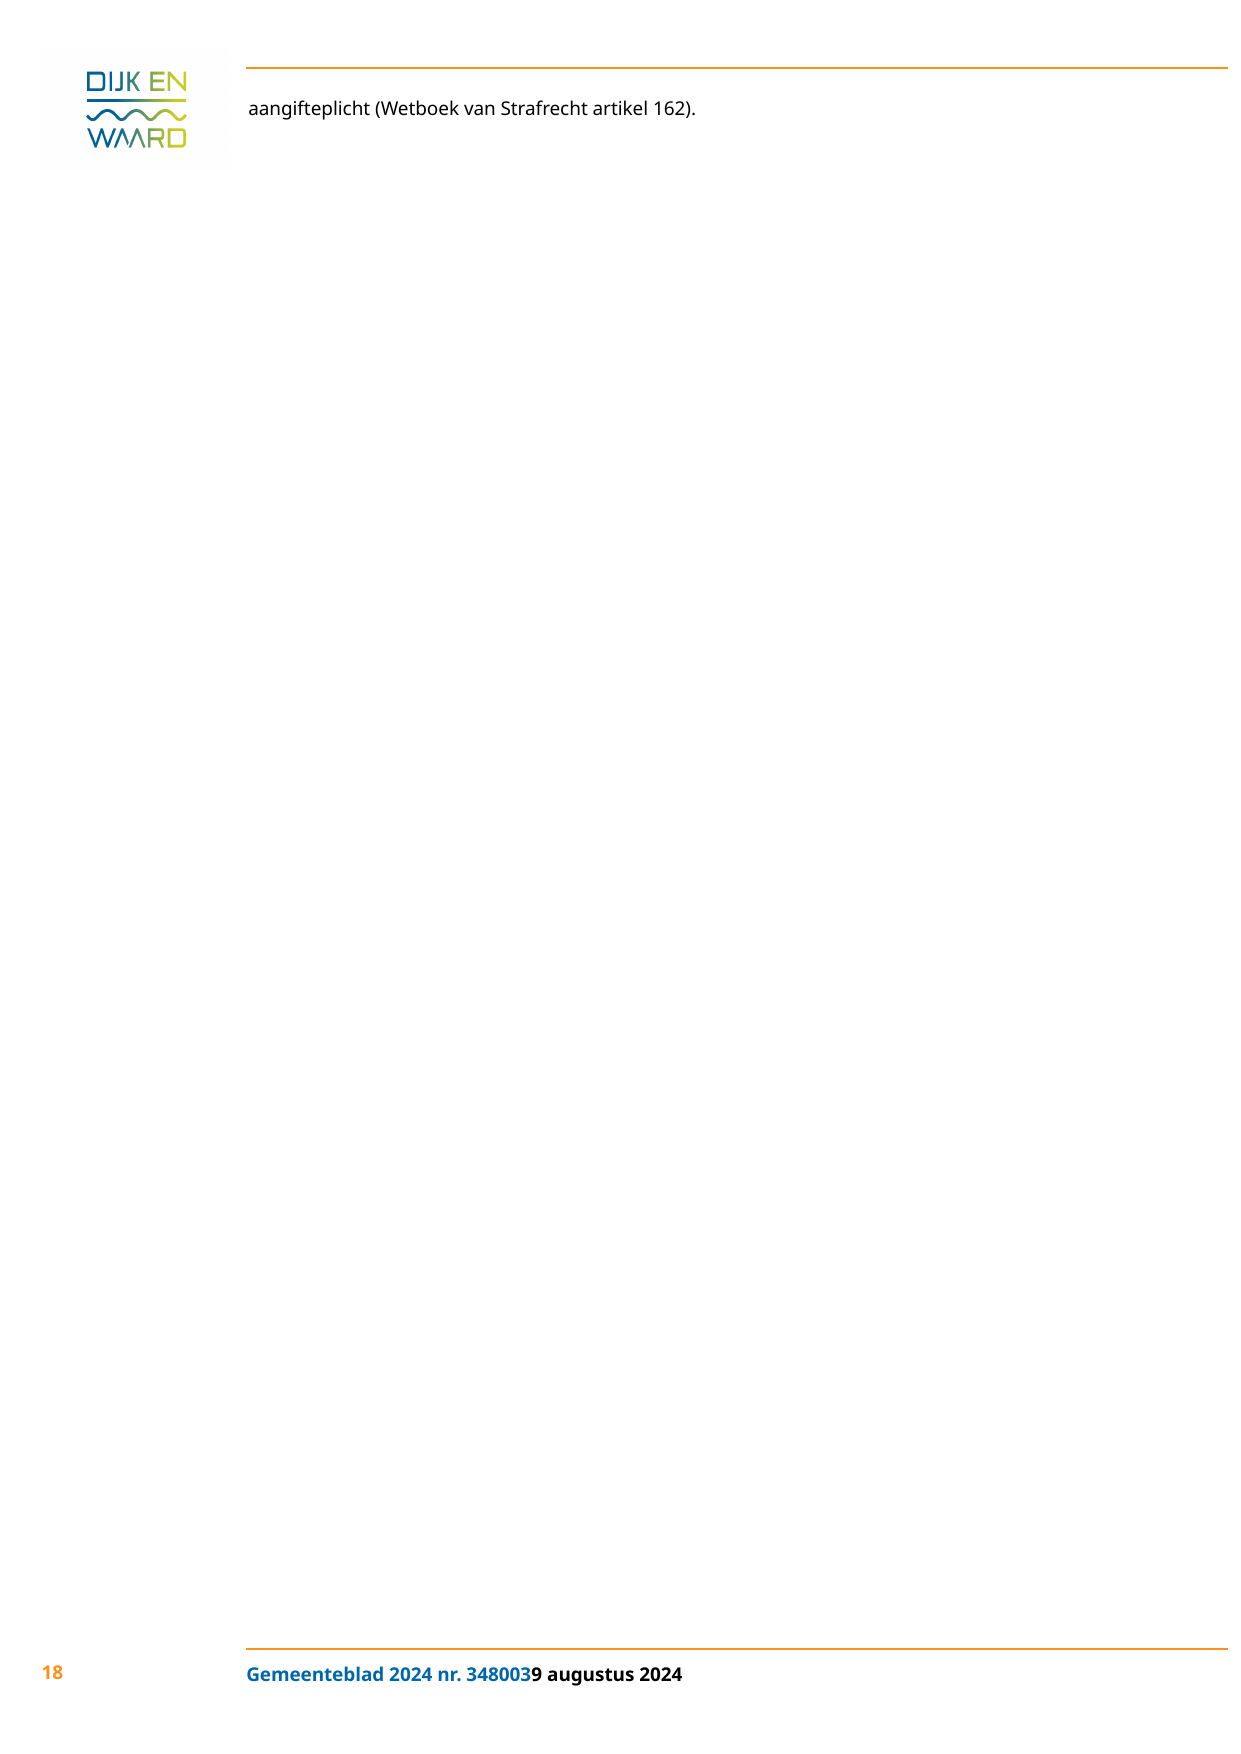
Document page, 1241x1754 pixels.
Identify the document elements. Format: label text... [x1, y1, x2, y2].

text aangifteplicht (Wetboek van Strafrecht artikel 162). [248, 95, 1152, 121]
picture [41, 47, 231, 172]
